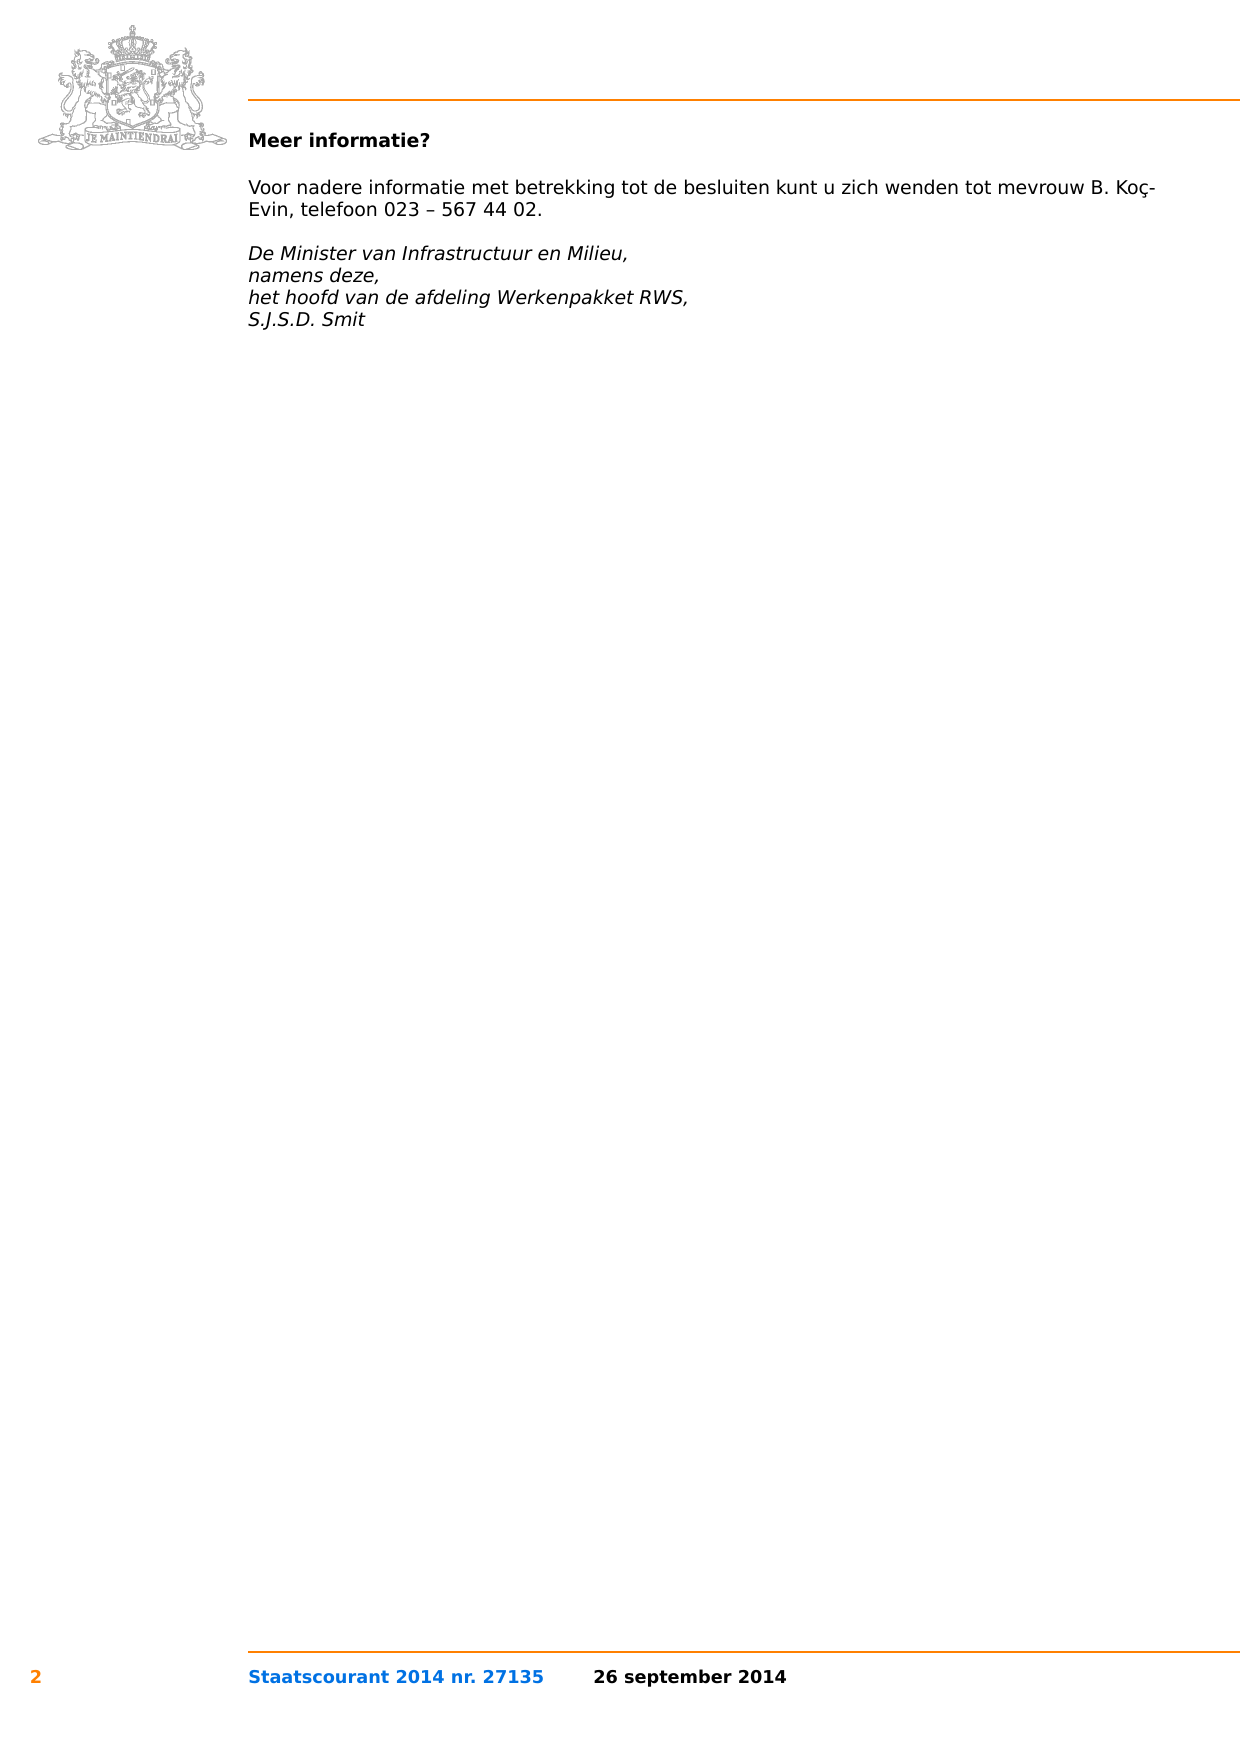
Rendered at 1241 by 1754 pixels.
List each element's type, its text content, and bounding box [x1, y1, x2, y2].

picture [38, 25, 227, 150]
text Voor nadere informatie met betrekking tot de besluiten kunt u zich wenden tot mevrouw B. Koç-Evin, telefoon 023 – 567 44 02. [248, 177, 1163, 221]
text De Minister van Infrastructuur en Milieu, namens deze, het hoofd van de afdeling Werkenpakket RWS, S.J.S.D. Smit [248, 243, 1163, 331]
subtitle Meer informatie? [248, 130, 1163, 152]
